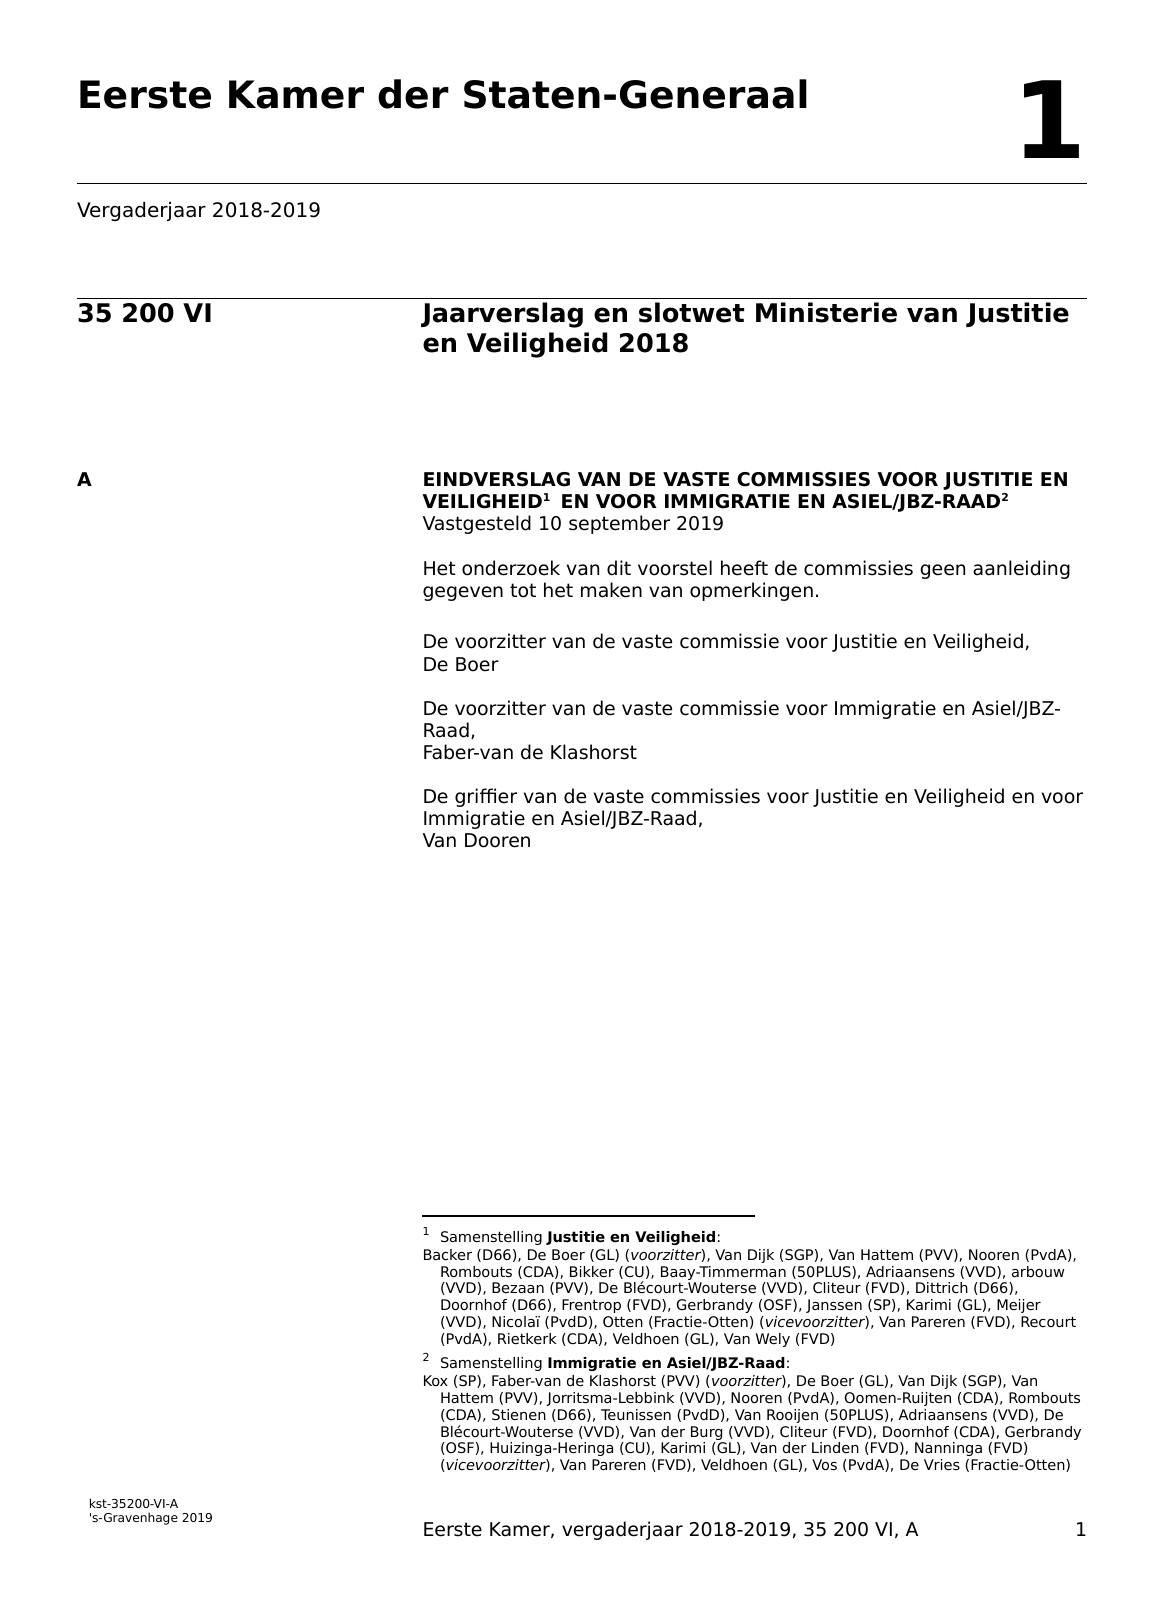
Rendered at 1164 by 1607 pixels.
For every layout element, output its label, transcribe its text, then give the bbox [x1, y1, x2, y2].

text Samenstelling Justitie en Veiligheid: [422, 1225, 1087, 1247]
text Samenstelling Immigratie en Asiel/JBZ-Raad: [422, 1351, 1087, 1373]
text Kox (SP), Faber-van de Klashorst (PVV) (voorzitter), De Boer (GL), Van Dijk (SGP), Van Hattem (PVV), Jorritsma-Lebbink (VVD), Nooren (PvdA), Oomen-Ruijten (CDA), Rombouts (CDA), Stienen (D66), Teunissen (PvdD), Van Rooijen (50PLUS), Adriaansens (VVD), De Blécourt-Wouterse (VVD), Van der Burg (VVD), Cliteur (FVD), Doornhof (CDA), Gerbrandy (OSF), Huizinga-Heringa (CU), Karimi (GL), Van der Linden (FVD), Nanninga (FVD) (vicevoorzitter), Van Pareren (FVD), Veldhoen (GL), Vos (PvdA), De Vries (Fractie-Otten) [422, 1373, 1087, 1474]
text Vastgesteld 10 september 2019 [422, 513, 1087, 535]
text Het onderzoek van dit voorstel heeft de commissies geen aanleiding gegeven tot het maken van opmerkingen. [422, 557, 1087, 601]
table_header 1 [886, 59, 1087, 183]
text Backer (D66), De Boer (GL) (voorzitter), Van Dijk (SGP), Van Hattem (PVV), Nooren (PvdA), Rombouts (CDA), Bikker (CU), Baay-Timmerman (50PLUS), Adriaansens (VVD), arbouw (VVD), Bezaan (PVV), De Blécourt-Wouterse (VVD), Cliteur (FVD), Dittrich (D66), Doornhof (D66), Frentrop (FVD), Gerbrandy (OSF), Janssen (SP), Karimi (GL), Meijer (VVD), Nicolaï (PvdD), Otten (Fractie-Otten) (vicevoorzitter), Van Pareren (FVD), Recourt (PvdA), Rietkerk (CDA), Veldhoen (GL), Van Wely (FVD) [422, 1247, 1087, 1348]
text De voorzitter van de vaste commissie voor Immigratie en Asiel/JBZ-Raad, Faber-van de Klashorst [422, 698, 1087, 763]
text kst-35200-VI-A [88, 1497, 323, 1511]
text De voorzitter van de vaste commissie voor Justitie en Veiligheid, De Boer [422, 631, 1087, 675]
text De griffier van de vaste commissies voor Justitie en Veiligheid en voor Immigratie en Asiel/JBZ-Raad, Van Dooren [422, 786, 1087, 852]
table_cell Vergaderjaar 2018-2019 [77, 184, 1087, 298]
subtitle A EINDVERSLAG VAN DE VASTE COMMISSIES VOOR JUSTITIE EN VEILIGHEID EN VOOR IMMIGRATIE EN ASIEL/JBZ-RAAD [77, 469, 1087, 513]
table_header Eerste Kamer der Staten-Generaal [77, 59, 886, 183]
text 's-Gravenhage 2019 [88, 1511, 323, 1525]
subtitle 35 200 VI Jaarverslag en slotwet Ministerie van Justitie en Veiligheid 2018 [77, 299, 1087, 358]
